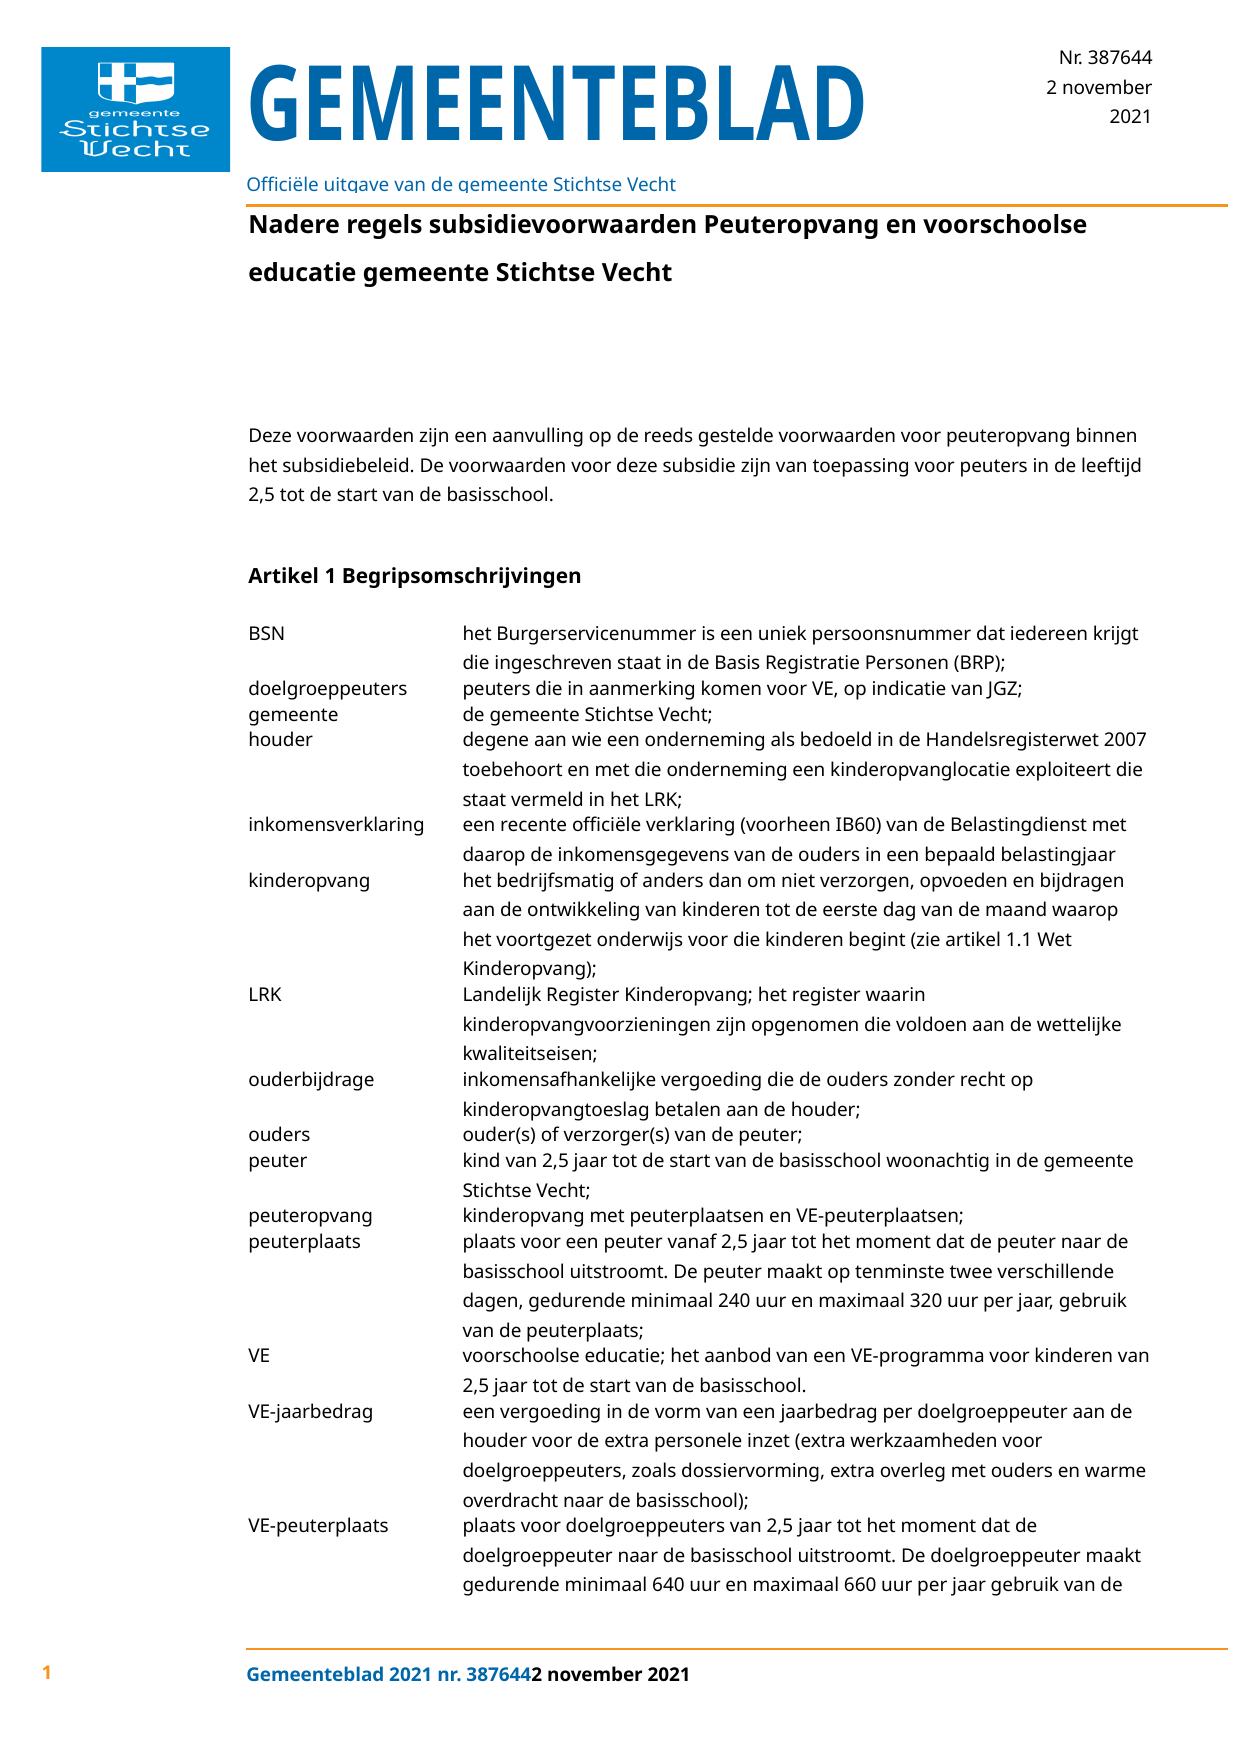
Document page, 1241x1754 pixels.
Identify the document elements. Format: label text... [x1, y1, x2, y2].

table_cell kinderopvang met peuterplaatsen en VE-peuterplaatsen; [462, 1203, 1152, 1228]
table_cell gemeente [248, 701, 462, 727]
table_cell de gemeente Stichtse Vecht; [462, 701, 1152, 727]
table_cell een vergoeding in de vorm van een jaarbedrag per doelgroeppeuter aan de houder voor de extra personele inzet (extra werkzaamheden voor doelgroeppeuters, zoals dossiervorming, extra overleg met ouders en warme overdracht naar de basisschool); [462, 1398, 1152, 1512]
table_cell VE [248, 1343, 462, 1398]
table_header BSN [248, 620, 462, 675]
text Deze voorwaarden zijn een aanvulling op de reeds gestelde voorwaarden voor peuteropvang binnen het subsidiebeleid. De voorwaarden voor deze subsidie zijn van toepassing voor peuters in de leeftijd 2,5 tot de start van de basisschool. [248, 422, 1152, 507]
table_header het Burgerservicenummer is een uniek persoonsnummer dat iedereen krijgt die ingeschreven staat in de Basis Registratie Personen (BRP); [462, 620, 1152, 675]
table_cell houder [248, 727, 462, 811]
text Artikel 1 Begripsomschrijvingen [248, 562, 1152, 590]
table_cell peuteropvang [248, 1203, 462, 1228]
table_cell inkomensverklaring [248, 811, 462, 867]
picture [99, 63, 135, 101]
table_cell peuter [248, 1147, 462, 1202]
picture [137, 63, 174, 103]
table_cell Landelijk Register Kinderopvang; het register waarin kinderopvangvoorzieningen zijn opgenomen die voldoen aan de wettelijke kwaliteitseisen; [462, 981, 1152, 1066]
table_cell kinderopvang [248, 867, 462, 981]
table_cell kind van 2,5 jaar tot de start van de basisschool woonachtig in de gemeente Stichtse Vecht; [462, 1147, 1152, 1202]
table_cell VE-jaarbedrag [248, 1398, 462, 1512]
table_cell peuters die in aanmerking komen voor VE, op indicatie van JGZ; [462, 675, 1152, 701]
text Nadere regels subsidievoorwaarden Peuteropvang en voorschoolse educatie gemeente Stichtse Vecht [248, 207, 1152, 288]
table_cell ouder(s) of verzorger(s) van de peuter; [462, 1121, 1152, 1147]
table_cell plaats voor een peuter vanaf 2,5 jaar tot het moment dat de peuter naar de basisschool uitstroomt. De peuter maakt op tenminste twee verschillende dagen, gedurende minimaal 240 uur en maximaal 320 uur per jaar, gebruik van de peuterplaats; [462, 1228, 1152, 1343]
table_cell ouderbijdrage [248, 1066, 462, 1121]
table_cell VE-peuterplaats [248, 1513, 462, 1597]
table_cell het bedrijfsmatig of anders dan om niet verzorgen, opvoeden en bijdragen aan de ontwikkeling van kinderen tot de eerste dag van de maand waarop het voortgezet onderwijs voor die kinderen begint (zie artikel 1.1 Wet Kinderopvang); [462, 867, 1152, 981]
table_cell degene aan wie een onderneming als bedoeld in de Handelsregisterwet 2007 toebehoort en met die onderneming een kinderopvanglocatie exploiteert die staat vermeld in het LRK; [462, 727, 1152, 811]
table_cell inkomensafhankelijke vergoeding die de ouders zonder recht op kinderopvangtoeslag betalen aan de houder; [462, 1066, 1152, 1121]
table_cell ouders [248, 1121, 462, 1147]
table_cell LRK [248, 981, 462, 1066]
table_cell peuterplaats [248, 1228, 462, 1343]
table_cell doelgroeppeuters [248, 675, 462, 701]
table_cell voorschoolse educatie; het aanbod van een VE-programma voor kinderen van 2,5 jaar tot de start van de basisschool. [462, 1343, 1152, 1398]
table_cell een recente officiële verklaring (voorheen IB60) van de Belastingdienst met daarop de inkomensgegevens van de ouders in een bepaald belastingjaar [462, 811, 1152, 867]
table_cell plaats voor doelgroeppeuters van 2,5 jaar tot het moment dat de doelgroeppeuter naar de basisschool uitstroomt. De doelgroeppeuter maakt gedurende minimaal 640 uur en maximaal 660 uur per jaar gebruik van de [462, 1513, 1152, 1597]
